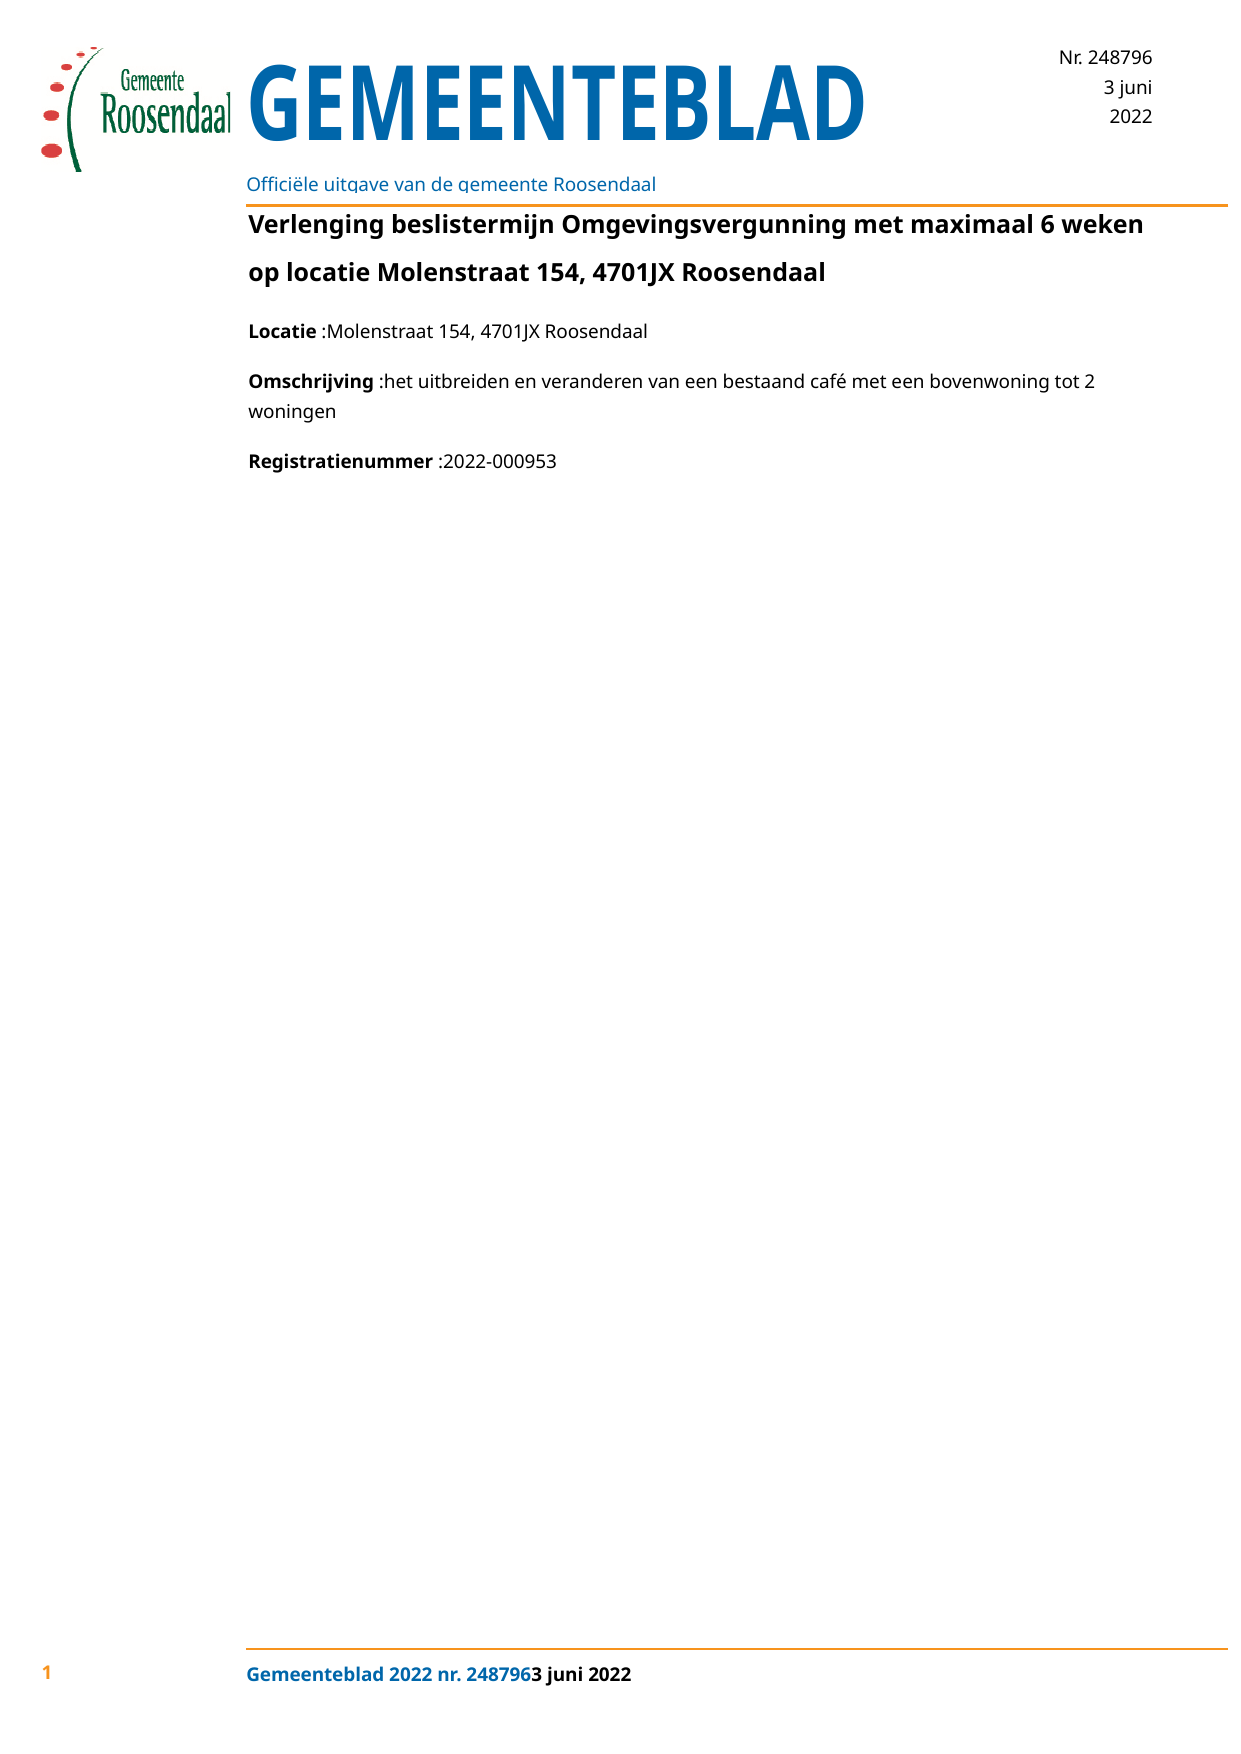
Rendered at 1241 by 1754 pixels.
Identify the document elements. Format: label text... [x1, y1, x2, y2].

text Registratienummer :2022-000953 [248, 448, 1152, 474]
text Verlenging beslistermijn Omgevingsvergunning met maximaal 6 weken op locatie Molenstraat 154, 4701JX Roosendaal [248, 207, 1152, 288]
text Locatie :Molenstraat 154, 4701JX Roosendaal [248, 318, 1152, 344]
text Omschrijving :het uitbreiden en veranderen van een bestaand café met een bovenwoning tot 2 woningen [248, 368, 1152, 424]
picture [41, 47, 231, 172]
